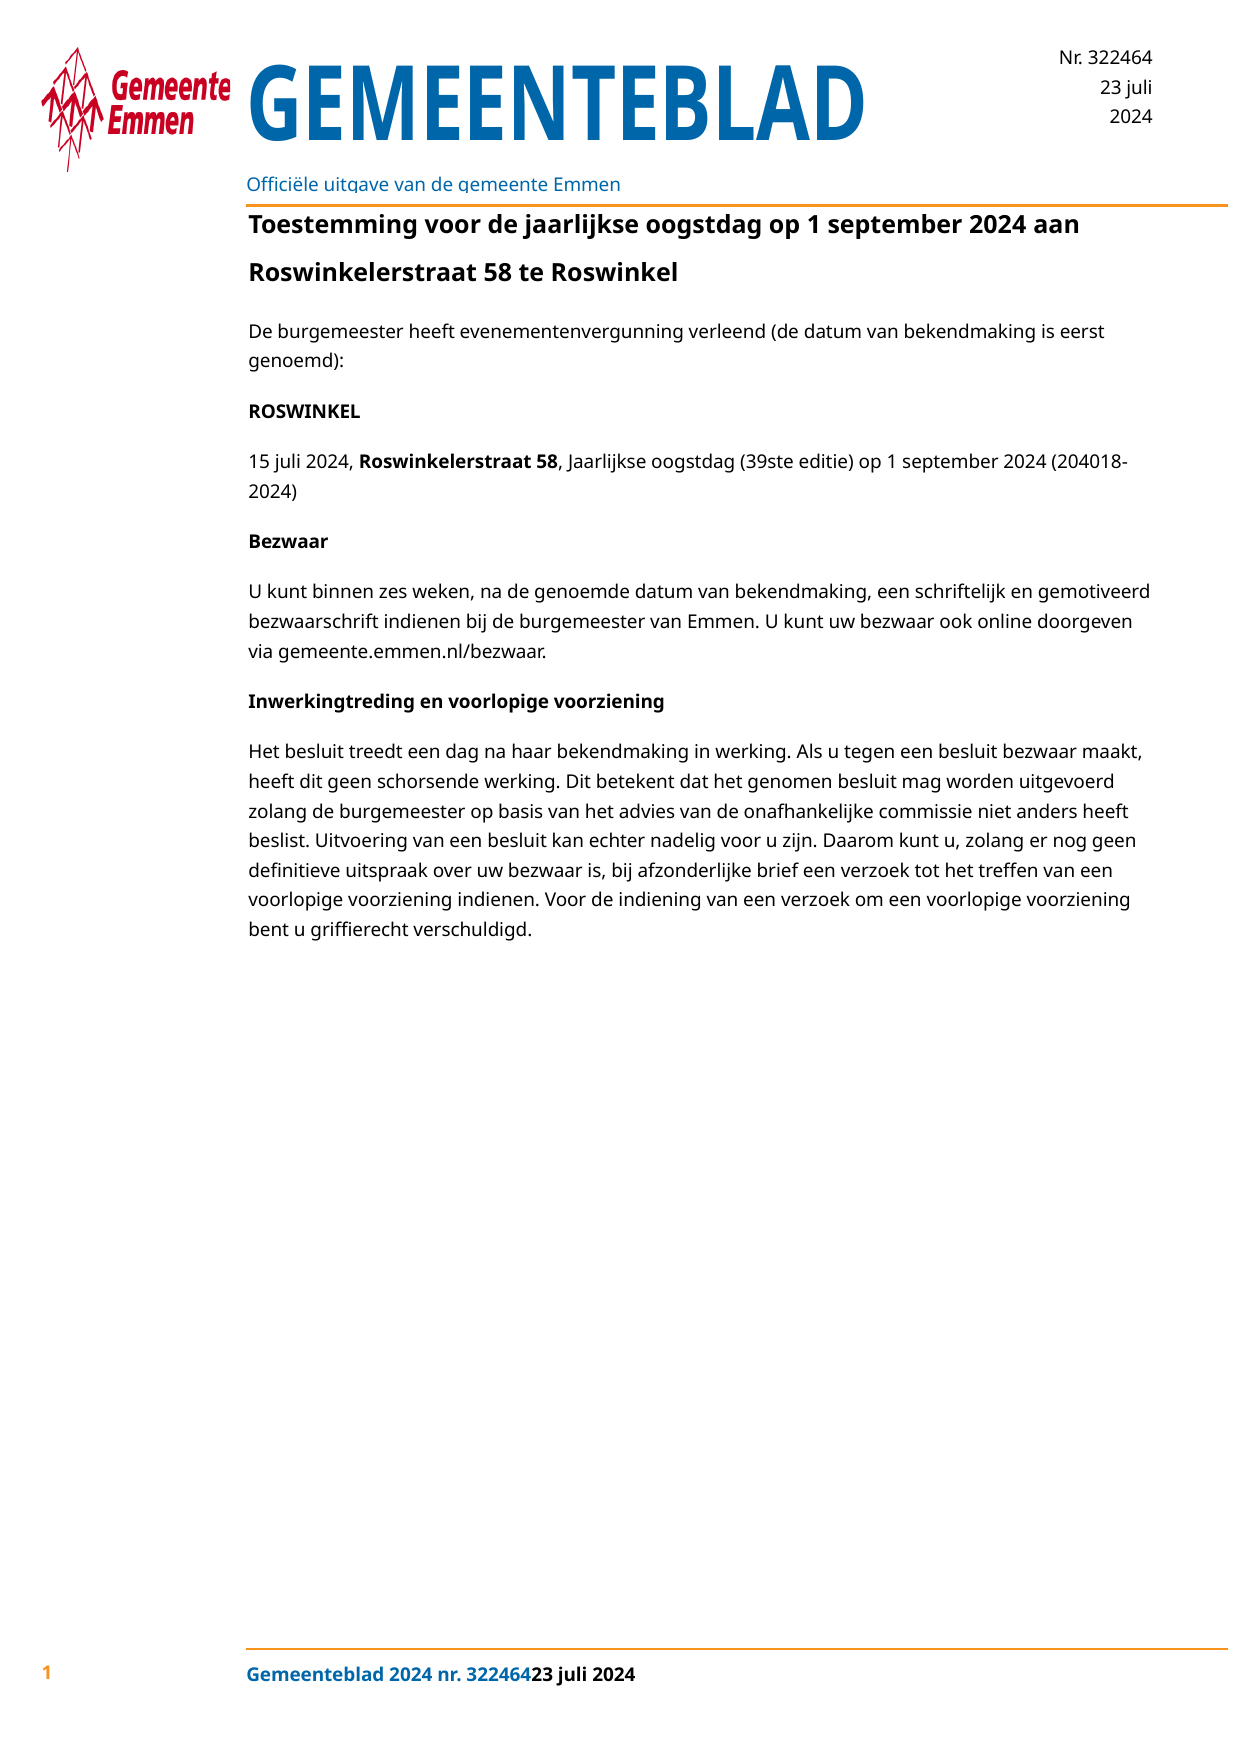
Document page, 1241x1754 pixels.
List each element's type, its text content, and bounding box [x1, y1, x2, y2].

text Bezwaar [248, 528, 1152, 554]
text Het besluit treedt een dag na haar bekendmaking in werking. Als u tegen een besluit bezwaar maakt, heeft dit geen schorsende werking. Dit betekent dat het genomen besluit mag worden uitgevoerd zolang de burgemeester op basis van het advies van de onafhankelijke commissie niet anders heeft beslist. Uitvoering van een besluit kan echter nadelig voor u zijn. Daarom kunt u, zolang er nog geen definitieve uitspraak over uw bezwaar is, bij afzonderlijke brief een verzoek tot het treffen van een voorlopige voorziening indienen. Voor de indiening van een verzoek om een voorlopige voorziening bent u griffierecht verschuldigd. [248, 739, 1152, 942]
text De burgemeester heeft evenementenvergunning verleend (de datum van bekendmaking is eerst genoemd): [248, 318, 1152, 373]
text ROSWINKEL [248, 398, 1152, 424]
text Inwerkingtreding en voorlopige voorziening [248, 688, 1152, 714]
text U kunt binnen zes weken, na de genoemde datum van bekendmaking, een schriftelijk en gemotiveerd bezwaarschrift indienen bij de burgemeester van Emmen. U kunt uw bezwaar ook online doorgeven via gemeente.emmen.nl/bezwaar. [248, 579, 1152, 664]
text 15 juli 2024, Roswinkelerstraat 58, Jaarlijkse oogstdag (39ste editie) op 1 september 2024 (204018-2024) [248, 448, 1152, 504]
text Toestemming voor de jaarlijkse oogstdag op 1 september 2024 aan Roswinkelerstraat 58 te Roswinkel [248, 207, 1152, 288]
picture [41, 47, 231, 172]
